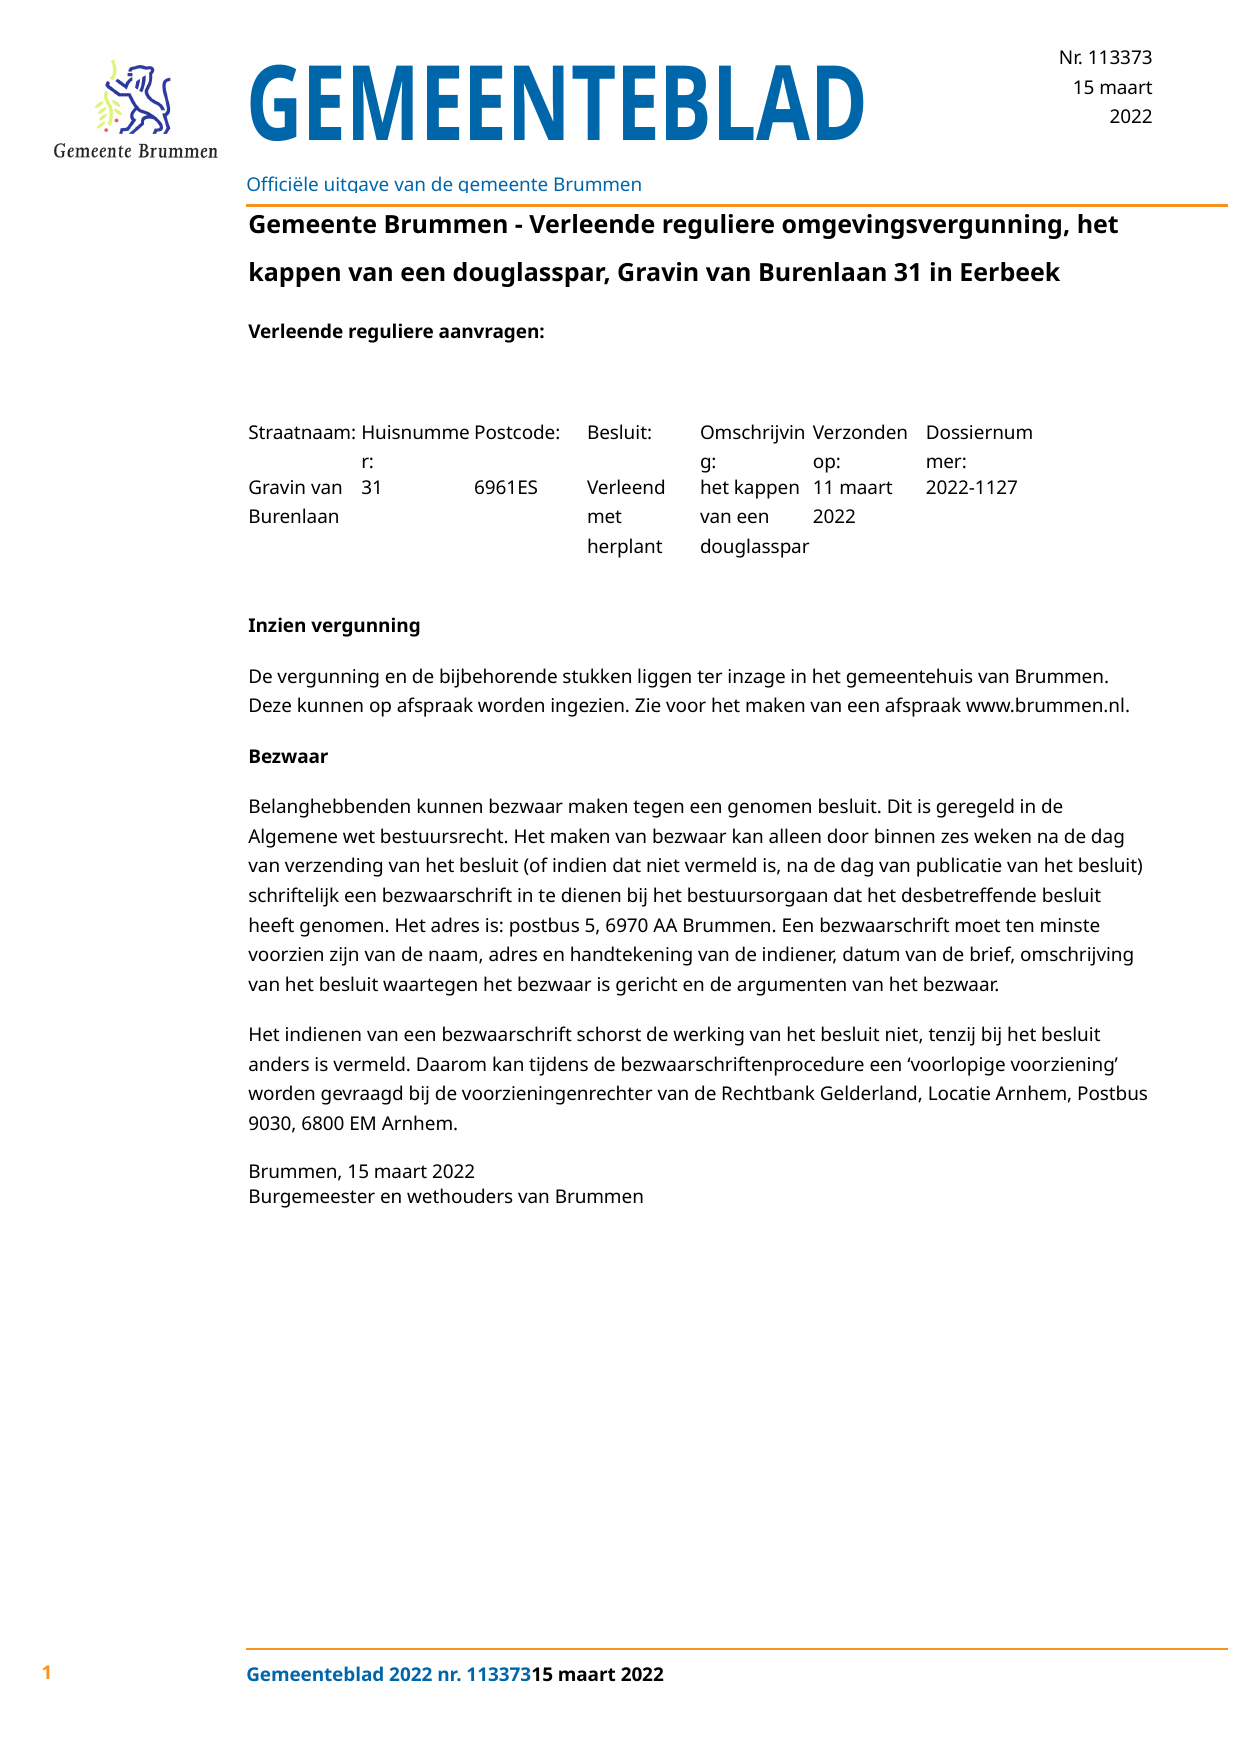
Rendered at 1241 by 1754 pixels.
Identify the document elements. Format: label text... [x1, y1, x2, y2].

table_header Besluit: [587, 419, 700, 474]
text Burgemeester en wethouders van Brummen [248, 1184, 1152, 1209]
picture [41, 47, 231, 172]
table_cell het kappen van een douglasspar [700, 474, 813, 559]
table_cell 2022-1127 [926, 474, 1038, 559]
table_cell 6961ES [474, 474, 587, 559]
table_header Dossiernummer: [926, 419, 1038, 474]
text De vergunning en de bijbehorende stukken liggen ter inzage in het gemeentehuis van Brummen. Deze kunnen op afspraak worden ingezien. Zie voor het maken van een afspraak www.brummen.nl. [248, 663, 1152, 718]
text Gemeente Brummen - Verleende reguliere omgevingsvergunning, het kappen van een douglasspar, Gravin van Burenlaan 31 in Eerbeek [248, 207, 1152, 288]
table_header [1039, 419, 1152, 474]
table_header Omschrijving: [700, 419, 813, 474]
table_header Huisnummer: [361, 419, 474, 474]
table_cell Gravin van Burenlaan [248, 474, 361, 559]
text Verleende reguliere aanvragen: [248, 318, 1152, 344]
text Inzien vergunning [248, 613, 1152, 638]
table_cell 11 maart 2022 [813, 474, 926, 559]
table_header Postcode: [474, 419, 587, 474]
text Brummen, 15 maart 2022 [248, 1158, 1152, 1184]
text Belanghebbenden kunnen bezwaar maken tegen een genomen besluit. Dit is geregeld in de Algemene wet bestuursrecht. Het maken van bezwaar kan alleen door binnen zes weken na de dag van verzending van het besluit (of indien dat niet vermeld is, na de dag van publicatie van het besluit) schriftelijk een bezwaarschrift in te dienen bij het bestuursorgaan dat het desbetreffende besluit heeft genomen. Het adres is: postbus 5, 6970 AA Brummen. Een bezwaarschrift moet ten minste voorzien zijn van de naam, adres en handtekening van de indiener, datum van de brief, omschrijving van het besluit waartegen het bezwaar is gericht en de argumenten van het bezwaar. [248, 793, 1152, 997]
table_cell Verleend met herplant [587, 474, 700, 559]
table_cell [1039, 474, 1152, 559]
text Het indienen van een bezwaarschrift schorst de werking van het besluit niet, tenzij bij het besluit anders is vermeld. Daarom kan tijdens de bezwaarschriftenprocedure een ‘voorlopige voorziening’ worden gevraagd bij de voorzieningenrechter van de Rechtbank Gelderland, Locatie Arnhem, Postbus 9030, 6800 EM Arnhem. [248, 1021, 1152, 1136]
table_header Verzonden op: [813, 419, 926, 474]
table_header Straatnaam: [248, 419, 361, 474]
text Bezwaar [248, 743, 1152, 769]
table_cell 31 [361, 474, 474, 559]
